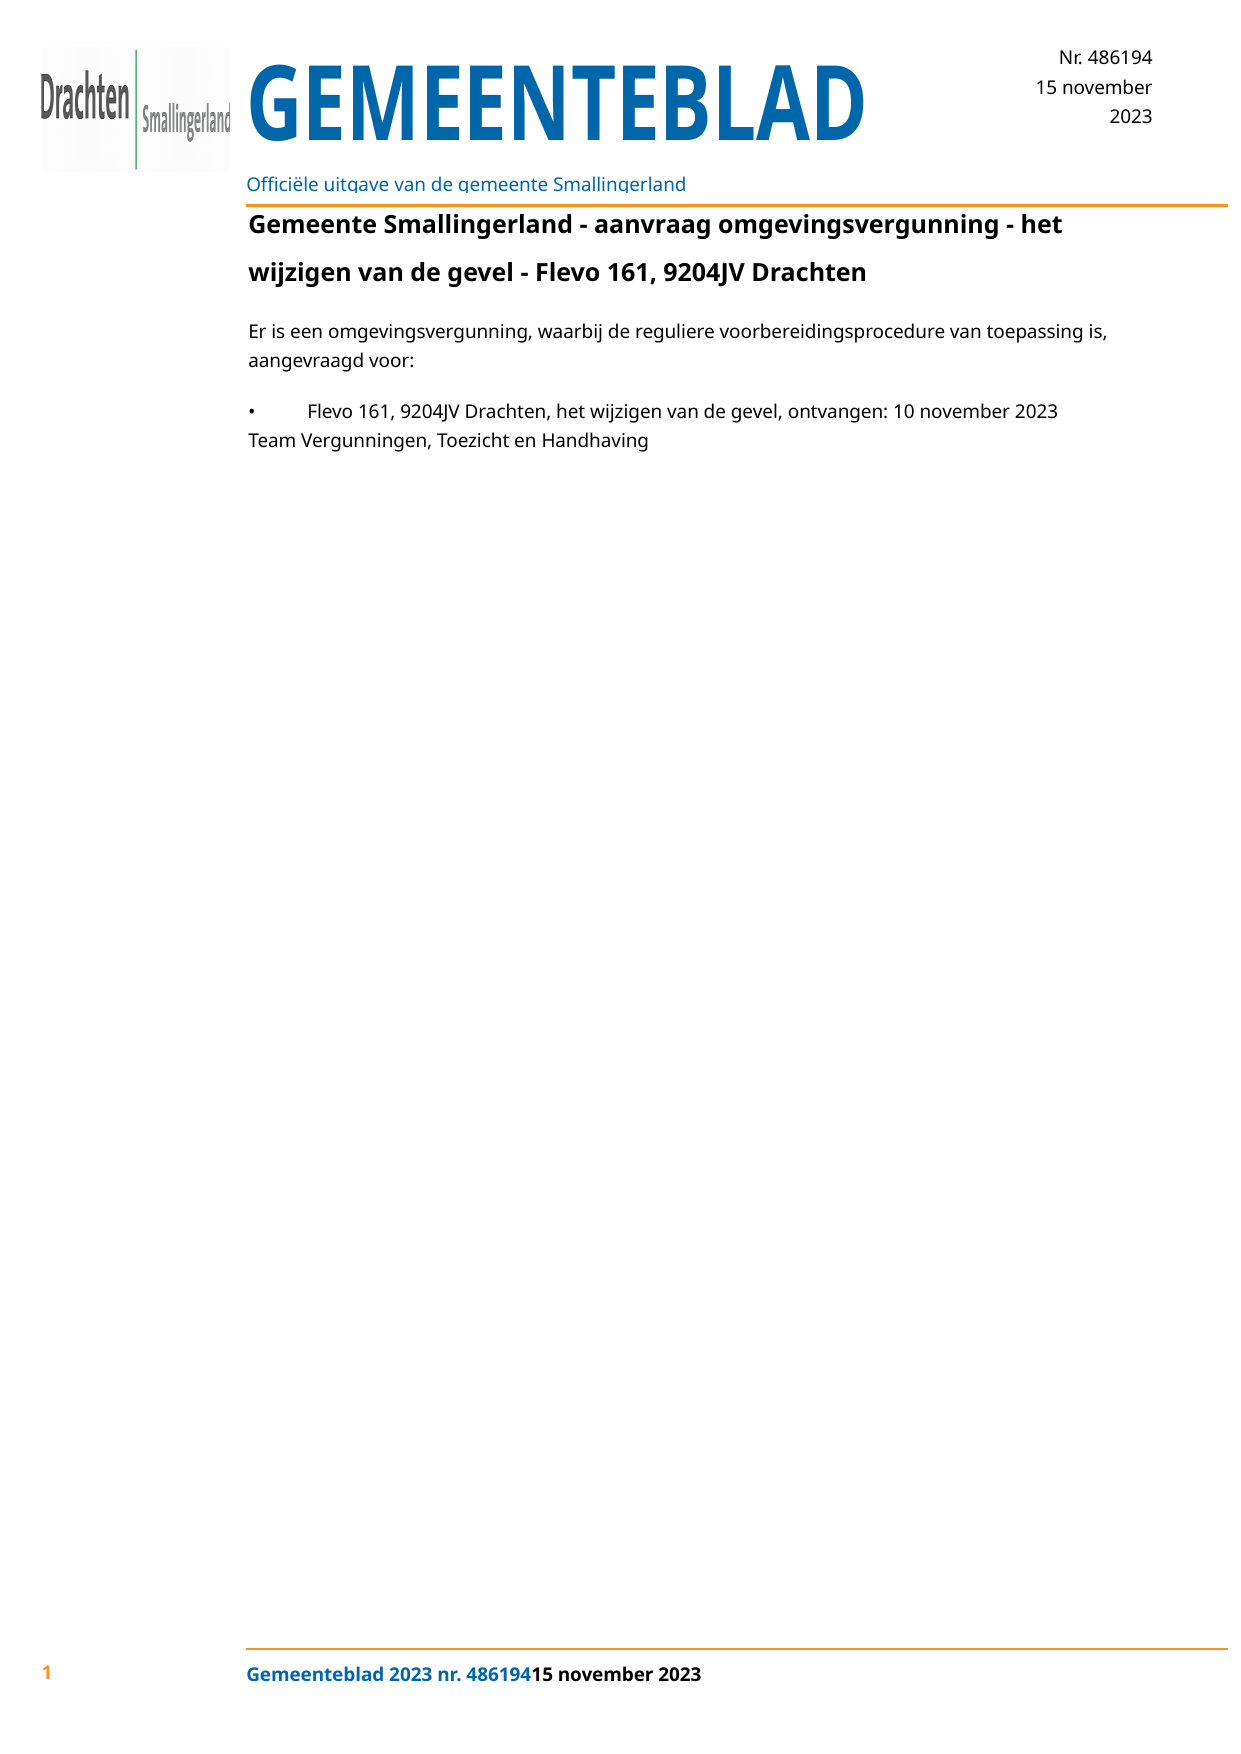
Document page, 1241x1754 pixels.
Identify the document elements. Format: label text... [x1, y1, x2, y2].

text Gemeente Smallingerland - aanvraag omgevingsvergunning - het wijzigen van de gevel - Flevo 161, 9204JV Drachten [248, 207, 1152, 288]
picture [41, 47, 231, 172]
list Flevo 161, 9204JV Drachten, het wijzigen van de gevel, ontvangen: 10 november 2023 [248, 398, 1152, 424]
text Team Vergunningen, Toezicht en Handhaving [248, 427, 1152, 453]
text Er is een omgevingsvergunning, waarbij de reguliere voorbereidingsprocedure van toepassing is, aangevraagd voor: [248, 318, 1152, 373]
